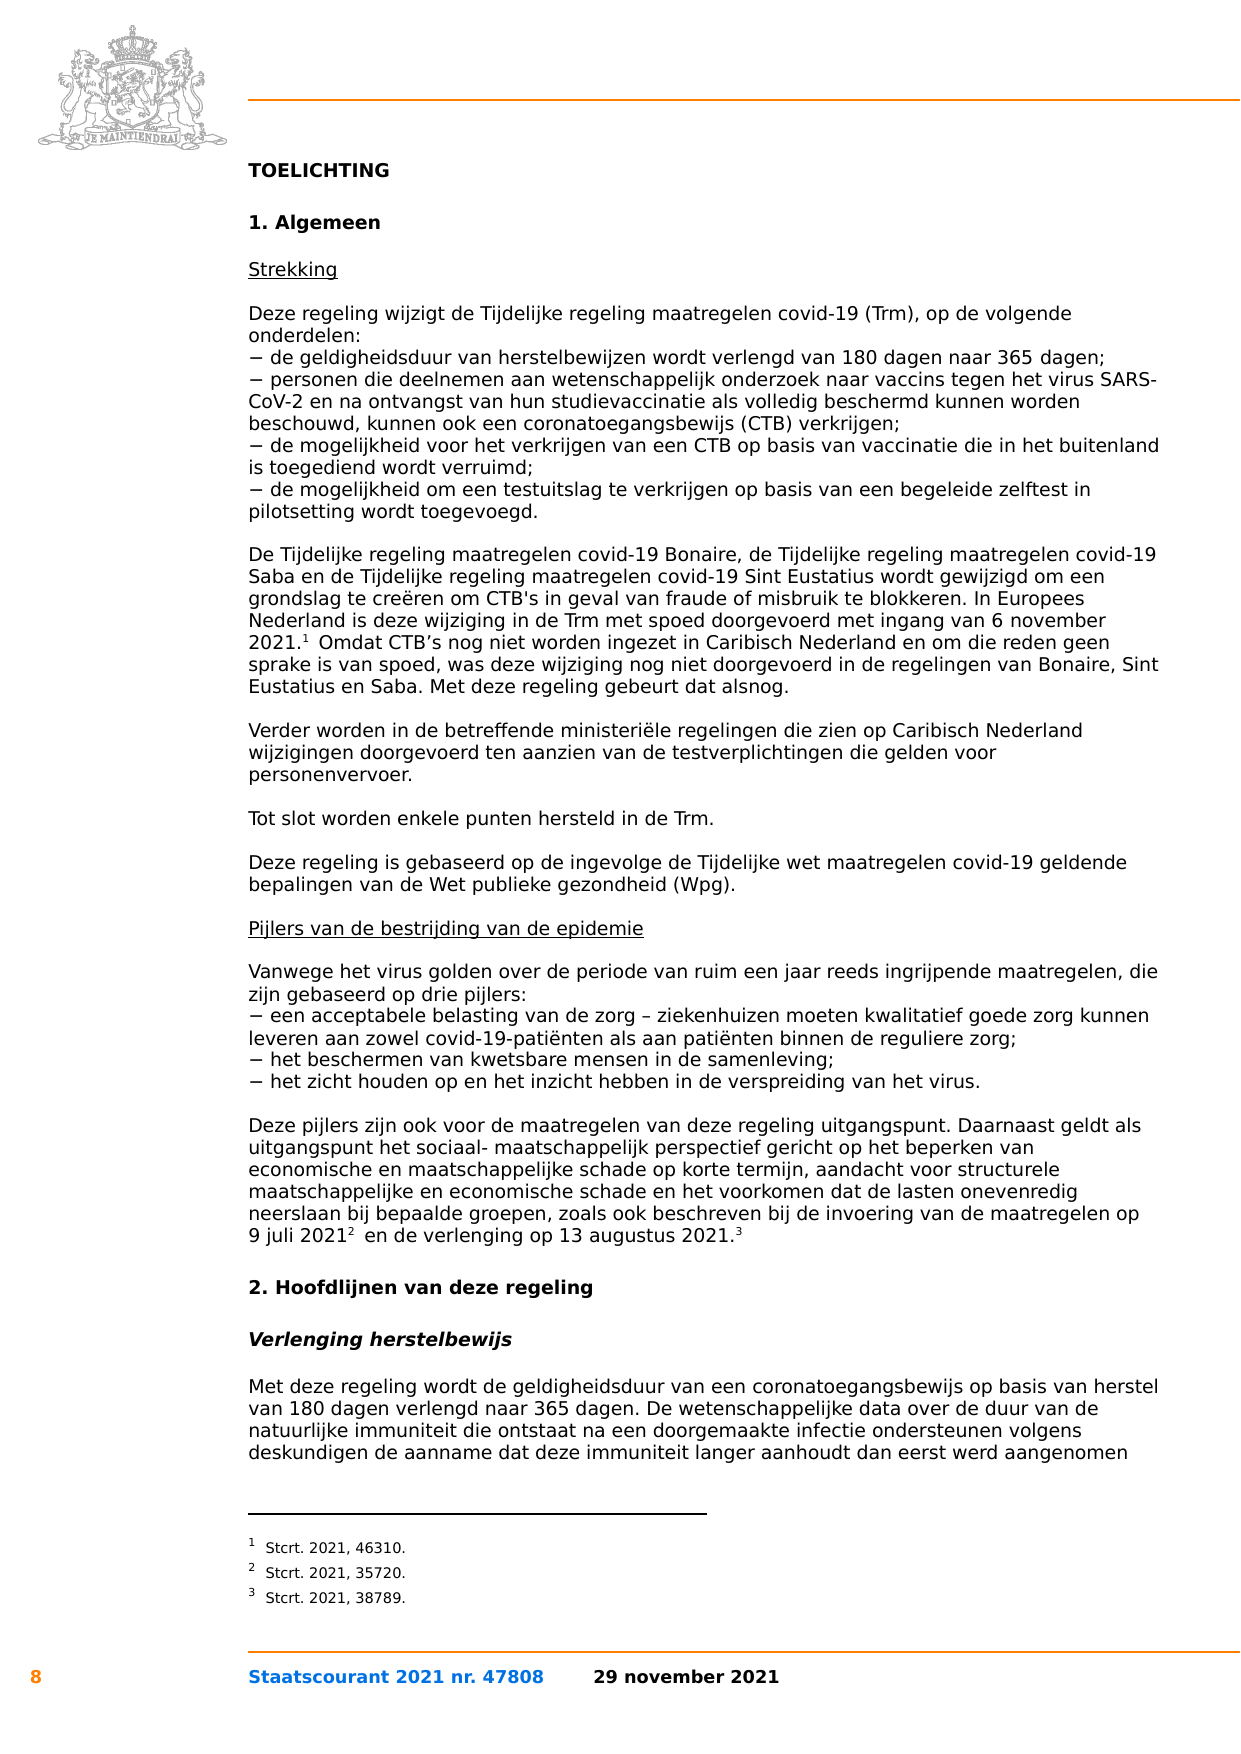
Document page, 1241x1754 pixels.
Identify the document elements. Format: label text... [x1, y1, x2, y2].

text − de geldigheidsduur van herstelbewijzen wordt verlengd van 180 dagen naar 365 dagen; [248, 347, 1163, 369]
subtitle 2. Hoofdlijnen van deze regeling [248, 1277, 1163, 1299]
text Stcrt. 2021, 46310. [248, 1536, 1163, 1558]
text − personen die deelnemen aan wetenschappelijk onderzoek naar vaccins tegen het virus SARS-CoV-2 en na ontvangst van hun studievaccinatie als volledig beschermd kunnen worden beschouwd, kunnen ook een coronatoegangsbewijs (CTB) verkrijgen; [248, 369, 1163, 434]
text Stcrt. 2021, 38789. [248, 1586, 1163, 1608]
subtitle TOELICHTING [248, 160, 1163, 182]
subtitle Verlenging herstelbewijs [248, 1329, 1163, 1351]
text Met deze regeling wordt de geldigheidsduur van een coronatoegangsbewijs op basis van herstel van 180 dagen verlengd naar 365 dagen. De wetenschappelijke data over de duur van de natuurlijke immuniteit die ontstaat na een doorgemaakte infectie ondersteunen volgens deskundigen de aanname dat deze immuniteit langer aanhoudt dan eerst werd aangenomen [248, 1376, 1163, 1464]
text − de mogelijkheid om een testuitslag te verkrijgen op basis van een begeleide zelftest in pilotsetting wordt toegevoegd. [248, 478, 1163, 522]
picture [38, 25, 227, 150]
text Vanwege het virus golden over de periode van ruim een jaar reeds ingrijpende maatregelen, die zijn gebaseerd op drie pijlers: [248, 961, 1163, 1005]
subtitle 1. Algemeen [248, 212, 1163, 234]
subtitle Strekking [248, 259, 1163, 281]
text Tot slot worden enkele punten hersteld in de Trm. [248, 808, 1163, 830]
text Verder worden in de betreffende ministeriële regelingen die zien op Caribisch Nederland wijzigingen doorgevoerd ten aanzien van de testverplichtingen die gelden voor personenvervoer. [248, 720, 1163, 786]
text Deze regeling is gebaseerd op de ingevolge de Tijdelijke wet maatregelen covid-19 geldende bepalingen van de Wet publieke gezondheid (Wpg). [248, 852, 1163, 896]
text − het beschermen van kwetsbare mensen in de samenleving; [248, 1049, 1163, 1071]
text Deze pijlers zijn ook voor de maatregelen van deze regeling uitgangspunt. Daarnaast geldt als uitgangspunt het sociaal- maatschappelijk perspectief gericht op het beperken van economische en maatschappelijke schade op korte termijn, aandacht voor structurele maatschappelijke en economische schade en het voorkomen dat de lasten onevenredig neerslaan bij bepaalde groepen, zoals ook beschreven bij de invoering van de maatregelen op 9 juli 2021 en de verlenging op 13 augustus 2021. [248, 1115, 1163, 1247]
text − het zicht houden op en het inzicht hebben in de verspreiding van het virus. [248, 1071, 1163, 1093]
text Deze regeling wijzigt de Tijdelijke regeling maatregelen covid-19 (Trm), op de volgende onderdelen: [248, 303, 1163, 347]
text Stcrt. 2021, 35720. [248, 1561, 1163, 1583]
text De Tijdelijke regeling maatregelen covid-19 Bonaire, de Tijdelijke regeling maatregelen covid-19 Saba en de Tijdelijke regeling maatregelen covid-19 Sint Eustatius wordt gewijzigd om een grondslag te creëren om CTB's in geval van fraude of misbruik te blokkeren. In Europees Nederland is deze wijziging in de Trm met spoed doorgevoerd met ingang van 6 november 2021. Omdat CTB’s nog niet worden ingezet in Caribisch Nederland en om die reden geen sprake is van spoed, was deze wijziging nog niet doorgevoerd in de regelingen van Bonaire, Sint Eustatius en Saba. Met deze regeling gebeurt dat alsnog. [248, 544, 1163, 698]
subtitle Pijlers van de bestrijding van de epidemie [248, 918, 1163, 939]
text − de mogelijkheid voor het verkrijgen van een CTB op basis van vaccinatie die in het buitenland is toegediend wordt verruimd; [248, 434, 1163, 478]
text − een acceptabele belasting van de zorg – ziekenhuizen moeten kwalitatief goede zorg kunnen leveren aan zowel covid-19-patiënten als aan patiënten binnen de reguliere zorg; [248, 1005, 1163, 1049]
